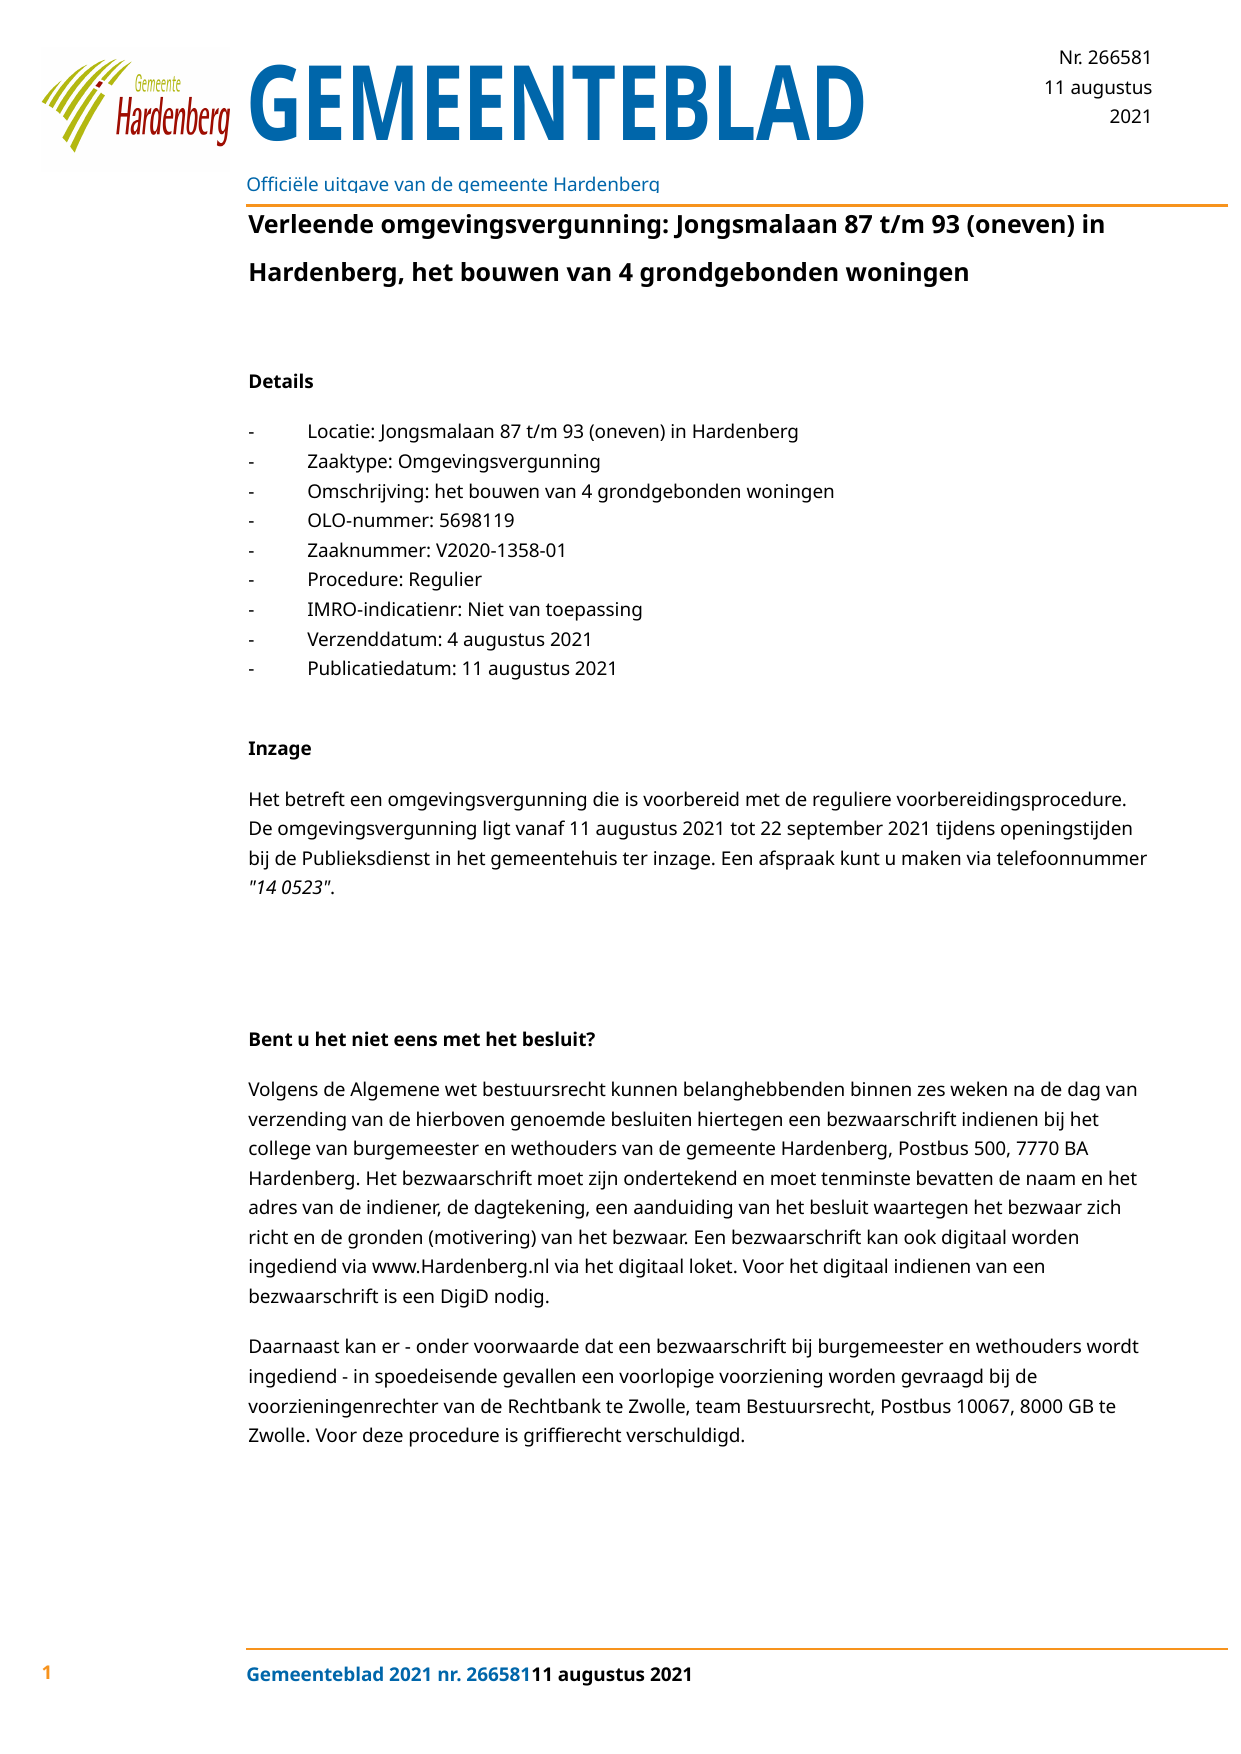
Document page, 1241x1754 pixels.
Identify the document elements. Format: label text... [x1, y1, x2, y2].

text Verleende omgevingsvergunning: Jongsmalaan 87 t/m 93 (oneven) in Hardenberg, het bouwen van 4 grondgebonden woningen [248, 207, 1152, 288]
text Daarnaast kan er - onder voorwaarde dat een bezwaarschrift bij burgemeester en wethouders wordt ingediend - in spoedeisende gevallen een voorlopige voorziening worden gevraagd bij de voorzieningenrechter van de Rechtbank te Zwolle, team Bestuursrecht, Postbus 10067, 8000 GB te Zwolle. Voor deze procedure is griffierecht verschuldigd. [248, 1334, 1152, 1448]
list Verzenddatum: 4 augustus 2021 [248, 626, 1152, 652]
list Procedure: Regulier [248, 567, 1152, 592]
text Het betreft een omgevingsvergunning die is voorbereid met de reguliere voorbereidingsprocedure. De omgevingsvergunning ligt vanaf 11 augustus 2021 tot 22 september 2021 tijdens openingstijden bij de Publieksdienst in het gemeentehuis ter inzage. Een afspraak kunt u maken via telefoonnummer "14 0523". [248, 786, 1152, 900]
list Zaaktype: Omgevingsvergunning [248, 448, 1152, 474]
text Details [248, 368, 1152, 394]
list Omschrijving: het bouwen van 4 grondgebonden woningen [248, 478, 1152, 504]
list IMRO-indicatienr: Niet van toepassing [248, 596, 1152, 622]
text Inzage [248, 735, 1152, 761]
text Bent u het niet eens met het besluit? [248, 1026, 1152, 1052]
text Volgens de Algemene wet bestuursrecht kunnen belanghebbenden binnen zes weken na de dag van verzending van de hierboven genoemde besluiten hiertegen een bezwaarschrift indienen bij het college van burgemeester en wethouders van de gemeente Hardenberg, Postbus 500, 7770 BA Hardenberg. Het bezwaarschrift moet zijn ondertekend en moet tenminste bevatten de naam en het adres van de indiener, de dagtekening, een aanduiding van het besluit waartegen het bezwaar zich richt en de gronden (motivering) van het bezwaar. Een bezwaarschrift kan ook digitaal worden ingediend via www.Hardenberg.nl via het digitaal loket. Voor het digitaal indienen van een bezwaarschrift is een DigiD nodig. [248, 1076, 1152, 1309]
list Publicatiedatum: 11 augustus 2021 [248, 655, 1152, 681]
list Zaaknummer: V2020-1358-01 [248, 537, 1152, 563]
list Locatie: Jongsmalaan 87 t/m 93 (oneven) in Hardenberg [248, 419, 1152, 444]
list OLO-nummer: 5698119 [248, 507, 1152, 533]
picture [41, 47, 231, 172]
